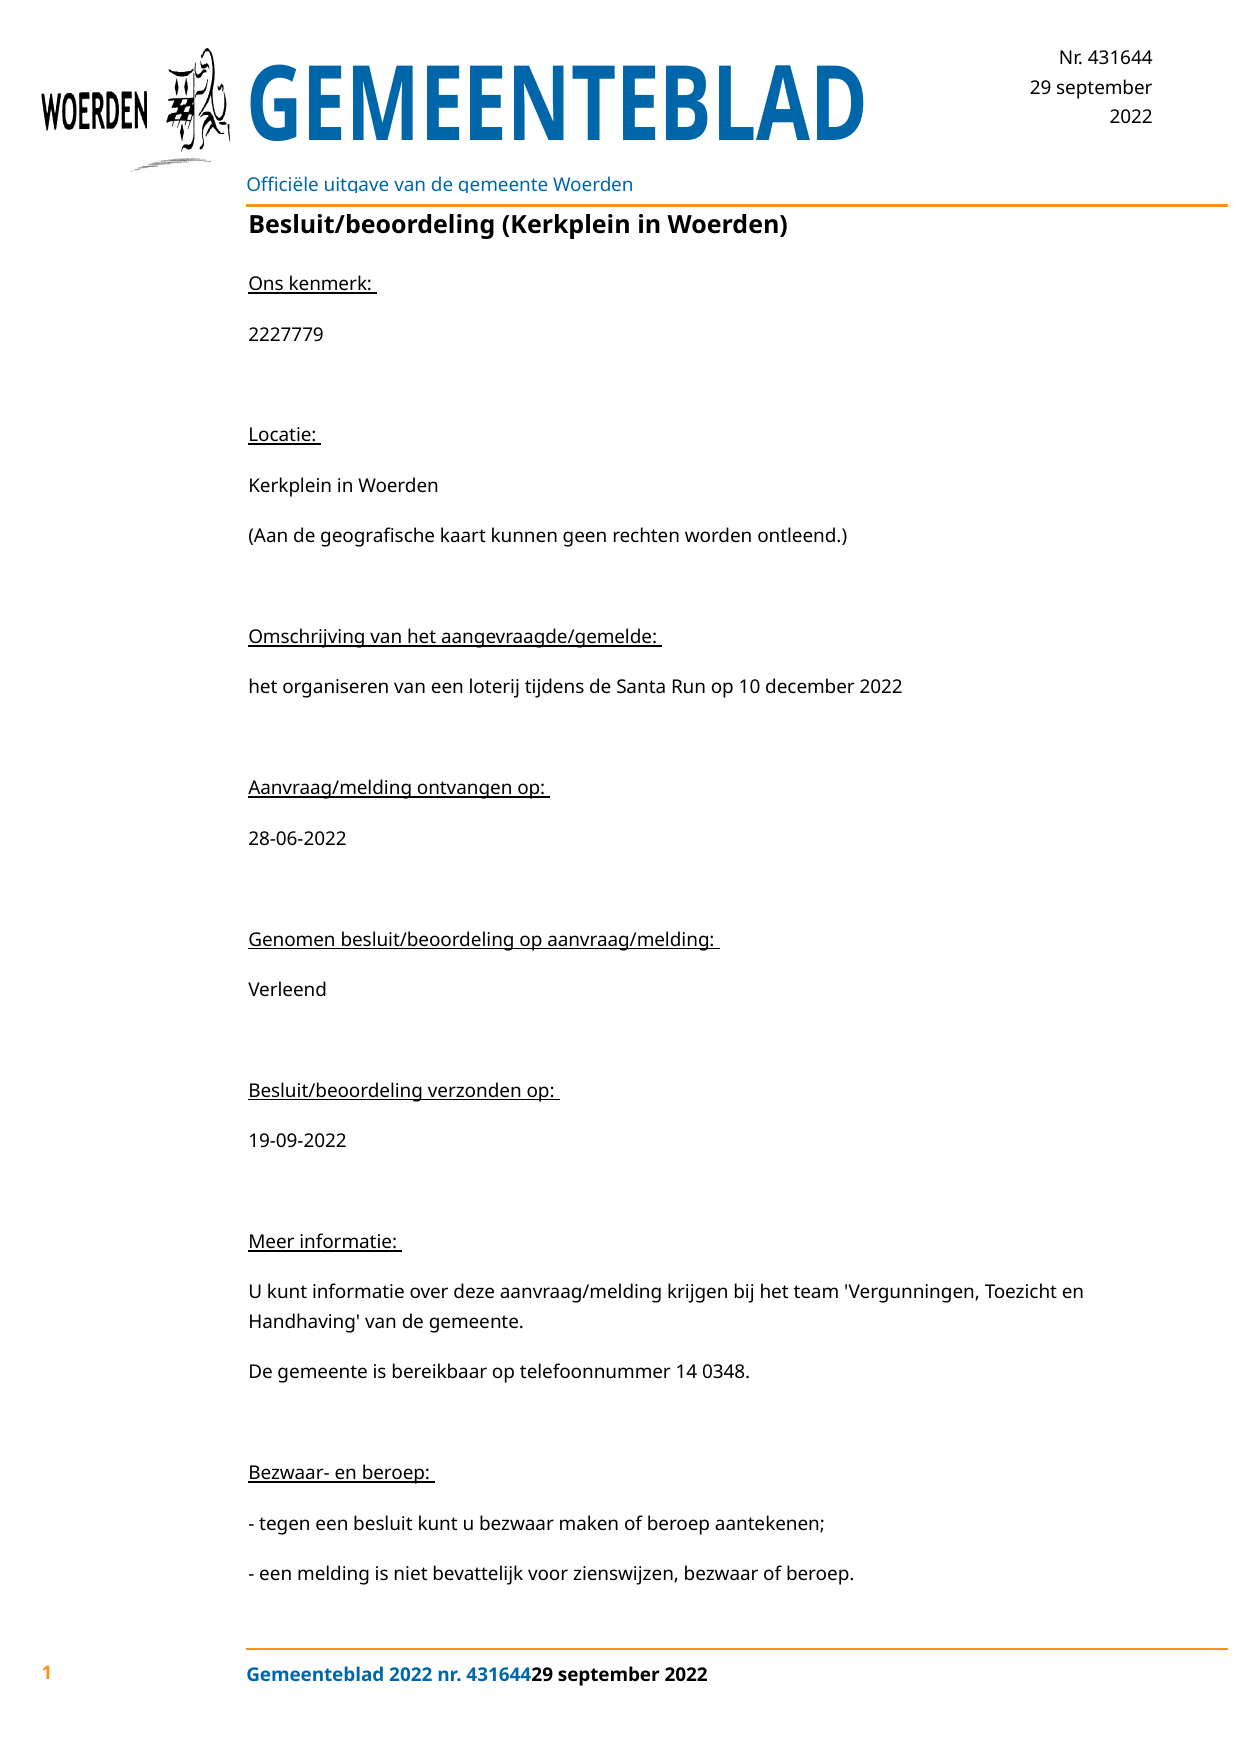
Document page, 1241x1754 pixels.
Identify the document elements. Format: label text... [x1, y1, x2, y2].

text 19-09-2022 [248, 1127, 1152, 1153]
text Bezwaar- en beroep: [248, 1459, 1152, 1485]
text 2227779 [248, 321, 1152, 346]
text - tegen een besluit kunt u bezwaar maken of beroep aantekenen; [248, 1510, 1152, 1536]
text Ons kenmerk: [248, 270, 1152, 296]
text Meer informatie: [248, 1228, 1152, 1254]
text Kerkplein in Woerden [248, 472, 1152, 498]
text Verleend [248, 976, 1152, 1002]
text Aanvraag/melding ontvangen op: [248, 774, 1152, 800]
text Genomen besluit/beoordeling op aanvraag/melding: [248, 926, 1152, 951]
text - een melding is niet bevattelijk voor zienswijzen, bezwaar of beroep. [248, 1560, 1152, 1586]
text U kunt informatie over deze aanvraag/melding krijgen bij het team 'Vergunningen, Toezicht en Handhaving' van de gemeente. [248, 1279, 1152, 1334]
text (Aan de geografische kaart kunnen geen rechten worden ontleend.) [248, 522, 1152, 548]
text Besluit/beoordeling verzonden op: [248, 1077, 1152, 1103]
text De gemeente is bereikbaar op telefoonnummer 14 0348. [248, 1359, 1152, 1384]
text Besluit/beoordeling (Kerkplein in Woerden) [248, 207, 1152, 241]
text Omschrijving van het aangevraagde/gemelde: [248, 623, 1152, 649]
text 28-06-2022 [248, 825, 1152, 851]
picture [41, 47, 231, 172]
text het organiseren van een loterij tijdens de Santa Run op 10 december 2022 [248, 674, 1152, 699]
text Locatie: [248, 422, 1152, 447]
